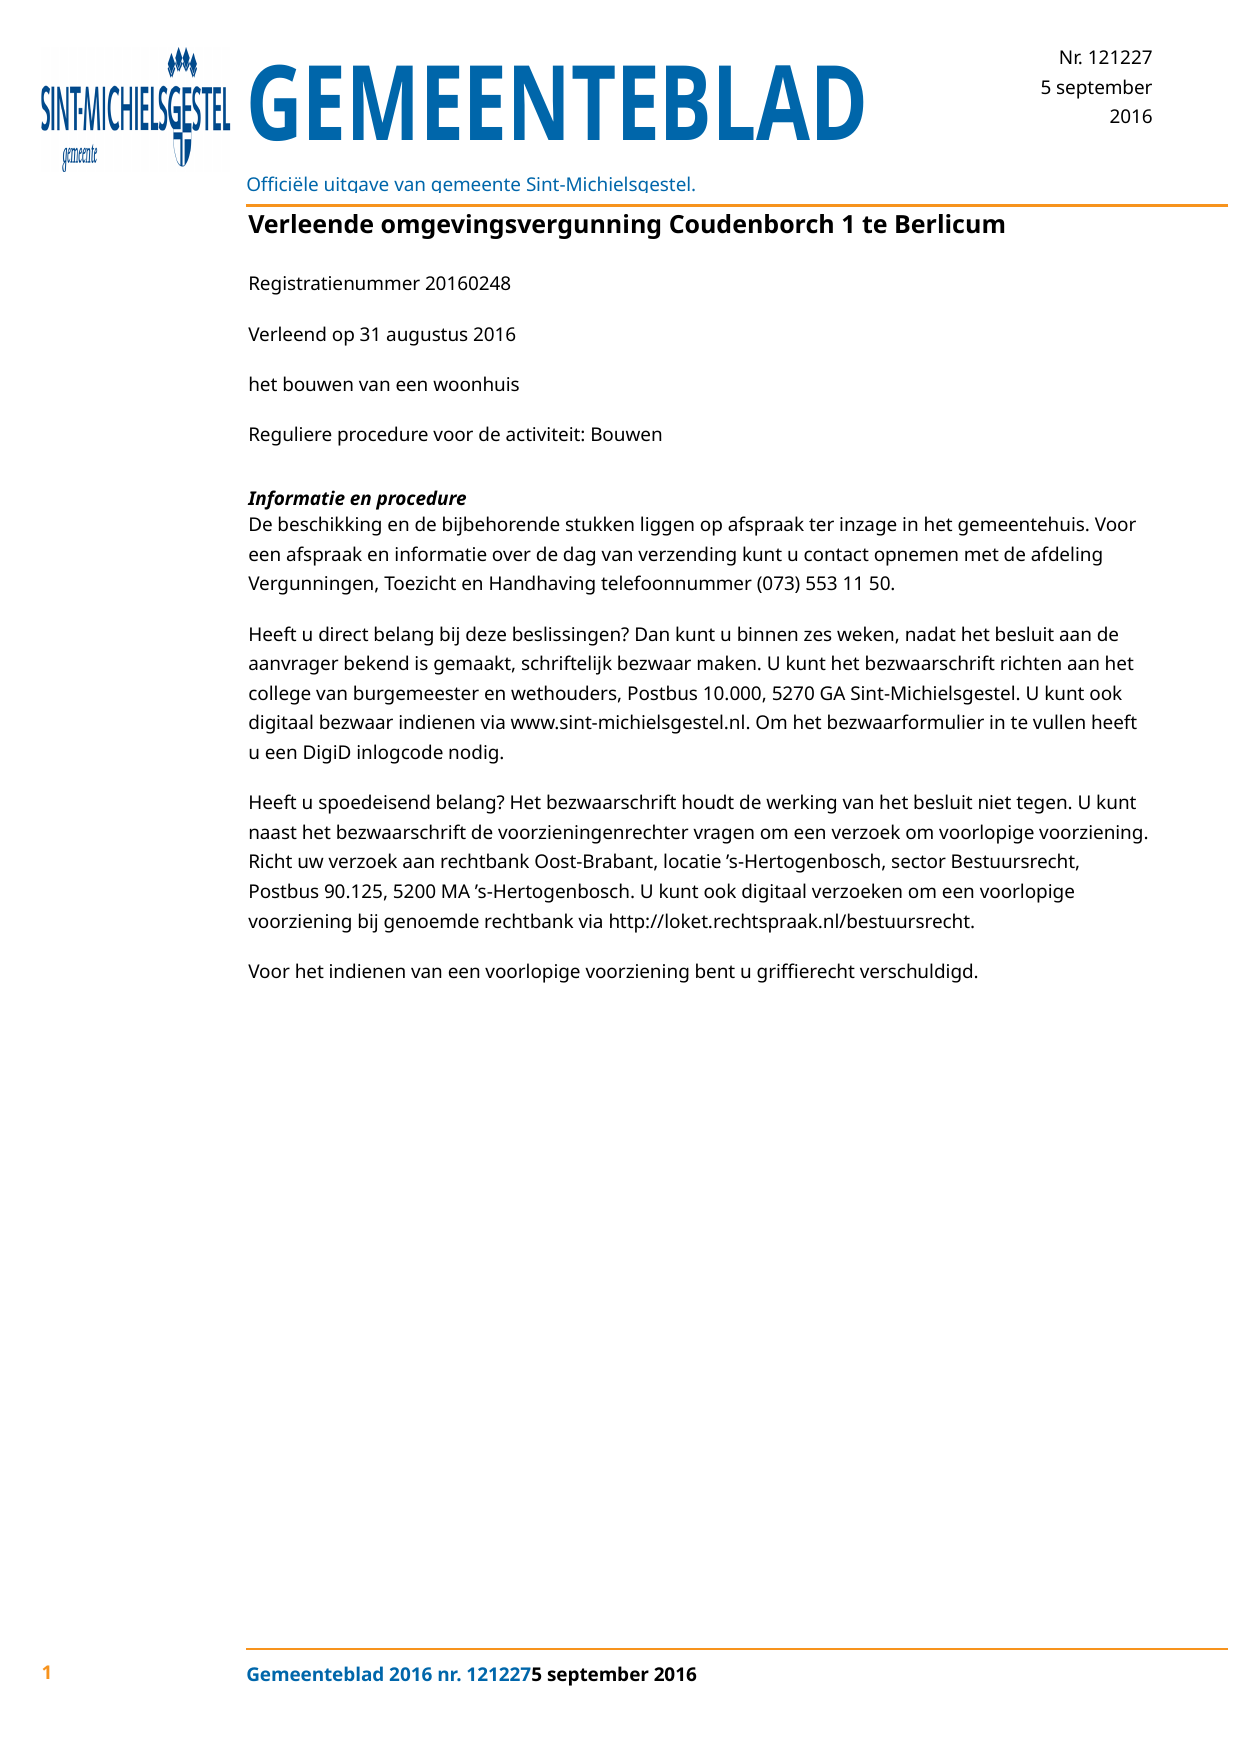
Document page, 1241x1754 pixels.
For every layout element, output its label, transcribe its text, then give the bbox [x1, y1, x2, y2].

picture [41, 47, 231, 172]
text Verleende omgevingsvergunning Coudenborch 1 te Berlicum [248, 207, 1152, 241]
text Heeft u direct belang bij deze beslissingen? Dan kunt u binnen zes weken, nadat het besluit aan de aanvrager bekend is gemaakt, schriftelijk bezwaar maken. U kunt het bezwaarschrift richten aan het college van burgemeester en wethouders, Postbus 10.000, 5270 GA Sint-Michielsgestel. U kunt ook digitaal bezwaar indienen via www.sint-michielsgestel.nl. Om het bezwaarformulier in te vullen heeft u een DigiD inlogcode nodig. [248, 621, 1152, 765]
text Reguliere procedure voor de activiteit: Bouwen [248, 422, 1152, 447]
text Registratienummer 20160248 [248, 270, 1152, 296]
text Informatie en procedure [248, 486, 1152, 511]
text Verleend op 31 augustus 2016 [248, 321, 1152, 346]
text het bouwen van een woonhuis [248, 371, 1152, 397]
text Voor het indienen van een voorlopige voorziening bent u griffierecht verschuldigd. [248, 958, 1152, 984]
text Heeft u spoedeisend belang? Het bezwaarschrift houdt de werking van het besluit niet tegen. U kunt naast het bezwaarschrift de voorzieningenrechter vragen om een verzoek om voorlopige voorziening. Richt uw verzoek aan rechtbank Oost-Brabant, locatie ’s-Hertogenbosch, sector Bestuursrecht, Postbus 90.125, 5200 MA ’s-Hertogenbosch. U kunt ook digitaal verzoeken om een voorlopige voorziening bij genoemde rechtbank via http://loket.rechtspraak.nl/bestuursrecht. [248, 789, 1152, 934]
text De beschikking en de bijbehorende stukken liggen op afspraak ter inzage in het gemeentehuis. Voor een afspraak en informatie over de dag van verzending kunt u contact opnemen met de afdeling Vergunningen, Toezicht en Handhaving telefoonnummer (073) 553 11 50. [248, 511, 1152, 596]
